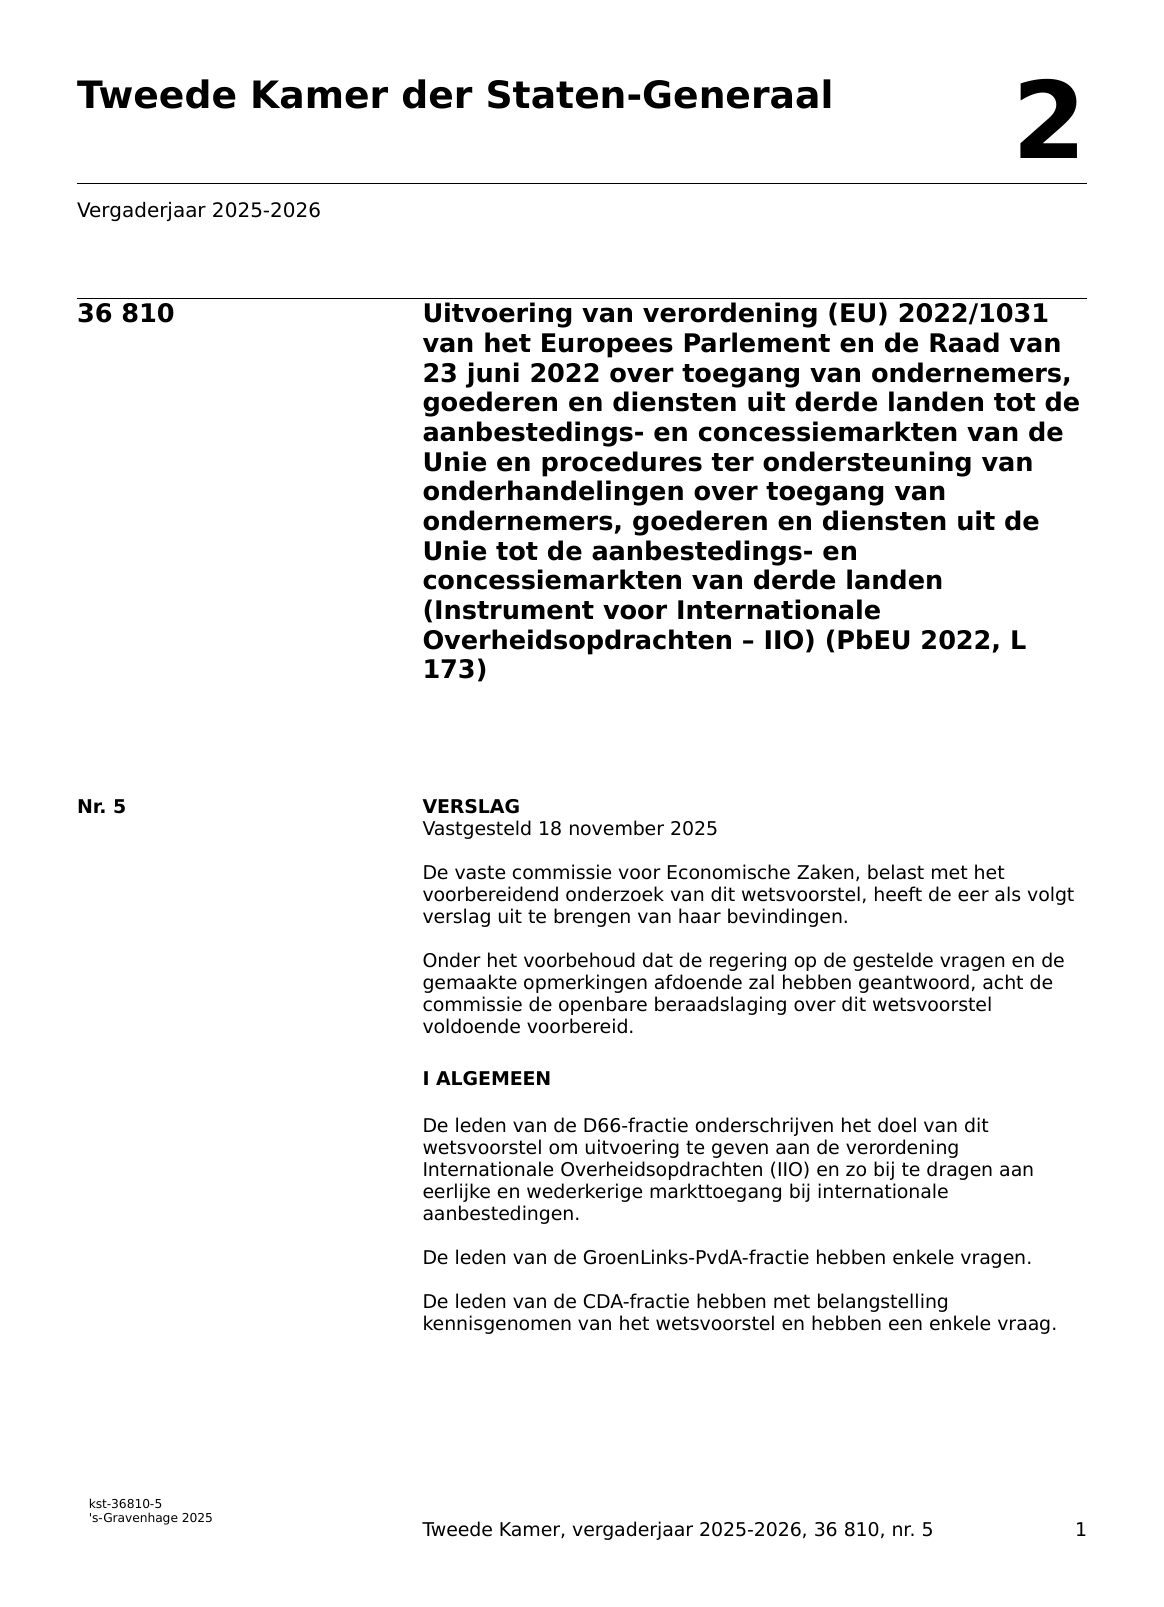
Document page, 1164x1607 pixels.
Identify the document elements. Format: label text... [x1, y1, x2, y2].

subtitle 36 810 Uitvoering van verordening (EU) 2022/1031 van het Europees Parlement en de Raad van 23 juni 2022 over toegang van ondernemers, goederen en diensten uit derde landen tot de aanbestedings- en concessiemarkten van de Unie en procedures ter ondersteuning van onderhandelingen over toegang van ondernemers, goederen en diensten uit de Unie tot de aanbestedings- en concessiemarkten van derde landen (Instrument voor Internationale Overheidsopdrachten – IIO) (PbEU 2022, L 173) [77, 299, 1087, 685]
subtitle Nr. 5 VERSLAG [77, 796, 1087, 818]
text De leden van de CDA-fractie hebben met belangstelling kennisgenomen van het wetsvoorstel en hebben een enkele vraag. [422, 1291, 1087, 1335]
text Onder het voorbehoud dat de regering op de gestelde vragen en de gemaakte opmerkingen afdoende zal hebben geantwoord, acht de commissie de openbare beraadslaging over dit wetsvoorstel voldoende voorbereid. [422, 950, 1087, 1038]
text De leden van de GroenLinks-PvdA-fractie hebben enkele vragen. [422, 1247, 1087, 1269]
subtitle I ALGEMEEN [422, 1068, 1087, 1090]
table_header Tweede Kamer der Staten-Generaal [77, 59, 886, 183]
table_cell Vergaderjaar 2025-2026 [77, 184, 1087, 298]
text kst-36810-5 [88, 1497, 323, 1511]
text 's-Gravenhage 2025 [88, 1511, 323, 1525]
text De vaste commissie voor Economische Zaken, belast met het voorbereidend onderzoek van dit wetsvoorstel, heeft de eer als volgt verslag uit te brengen van haar bevindingen. [422, 862, 1087, 928]
table_header 2 [886, 59, 1087, 183]
text De leden van de D66-fractie onderschrijven het doel van dit wetsvoorstel om uitvoering te geven aan de verordening Internationale Overheidsopdrachten (IIO) en zo bij te dragen aan eerlijke en wederkerige markttoegang bij internationale aanbestedingen. [422, 1115, 1087, 1225]
text Vastgesteld 18 november 2025 [422, 818, 1087, 840]
